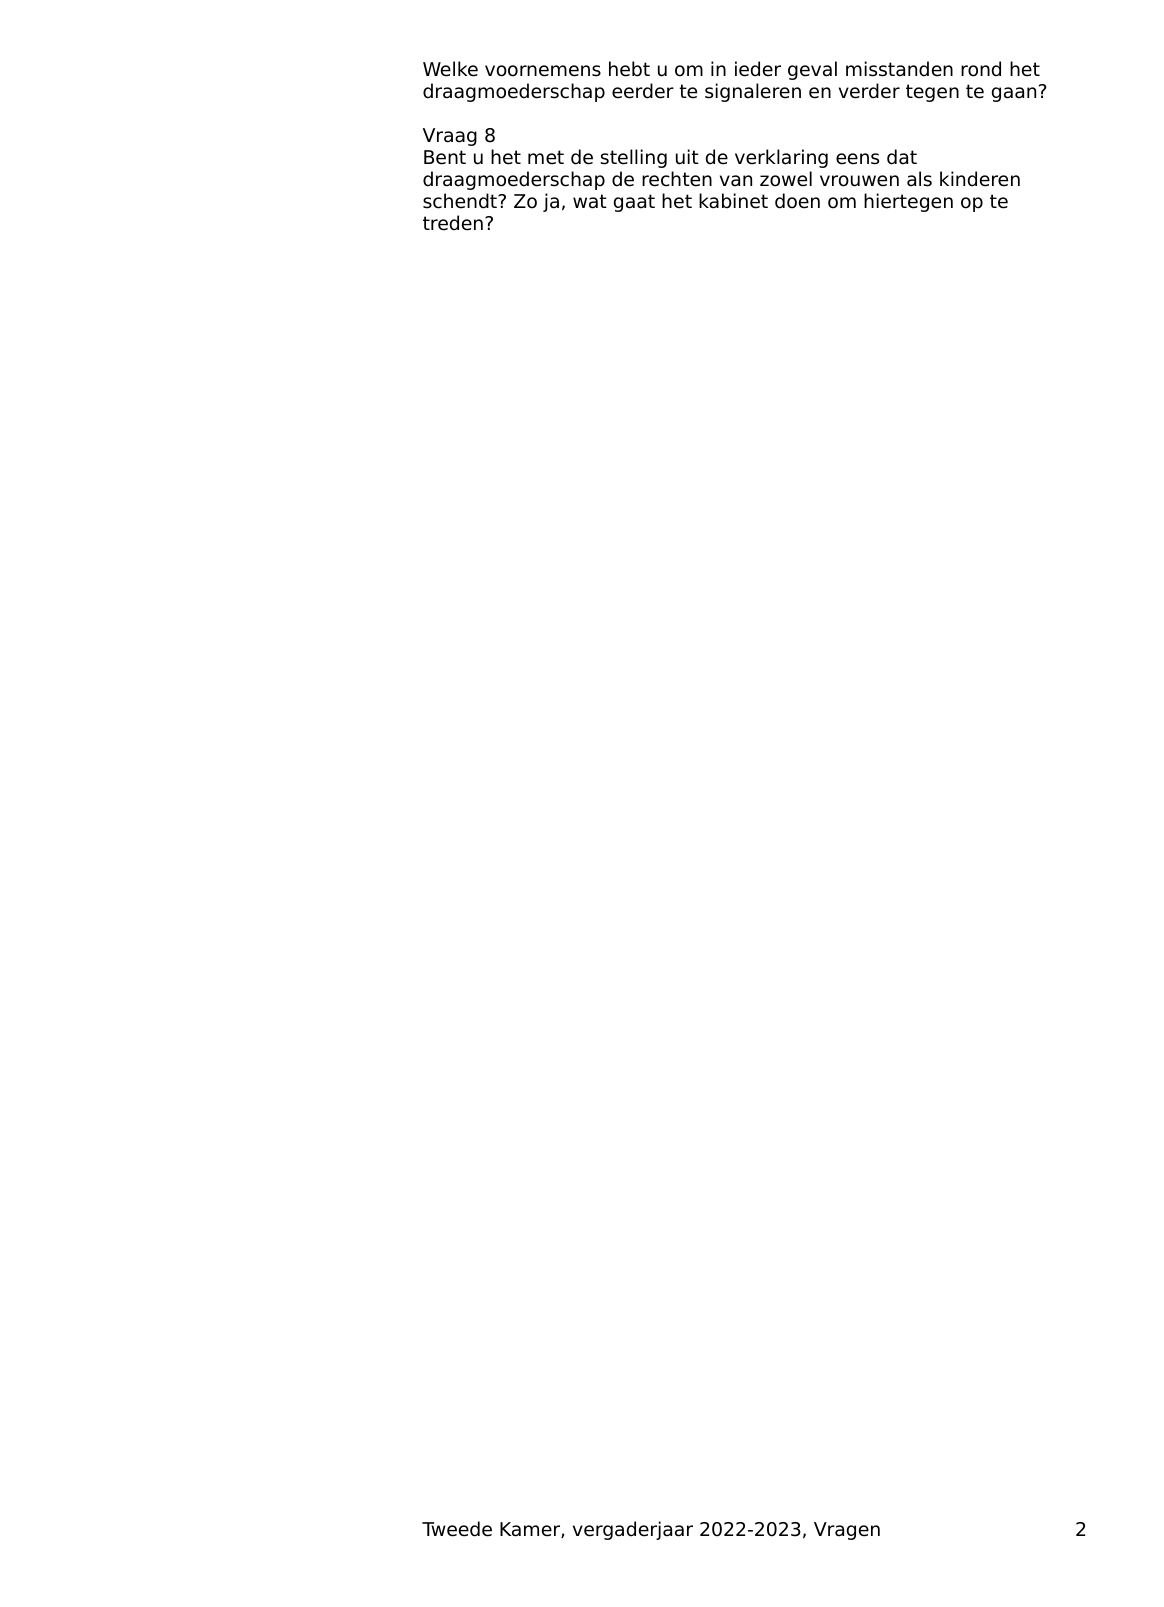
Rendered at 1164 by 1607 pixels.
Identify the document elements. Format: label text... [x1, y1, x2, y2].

text Vraag 8 [422, 125, 1087, 147]
text Bent u het met de stelling uit de verklaring eens dat draagmoederschap de rechten van zowel vrouwen als kinderen schendt? Zo ja, wat gaat het kabinet doen om hiertegen op te treden? [422, 147, 1087, 235]
text Welke voornemens hebt u om in ieder geval misstanden rond het draagmoederschap eerder te signaleren en verder tegen te gaan? [422, 59, 1087, 103]
